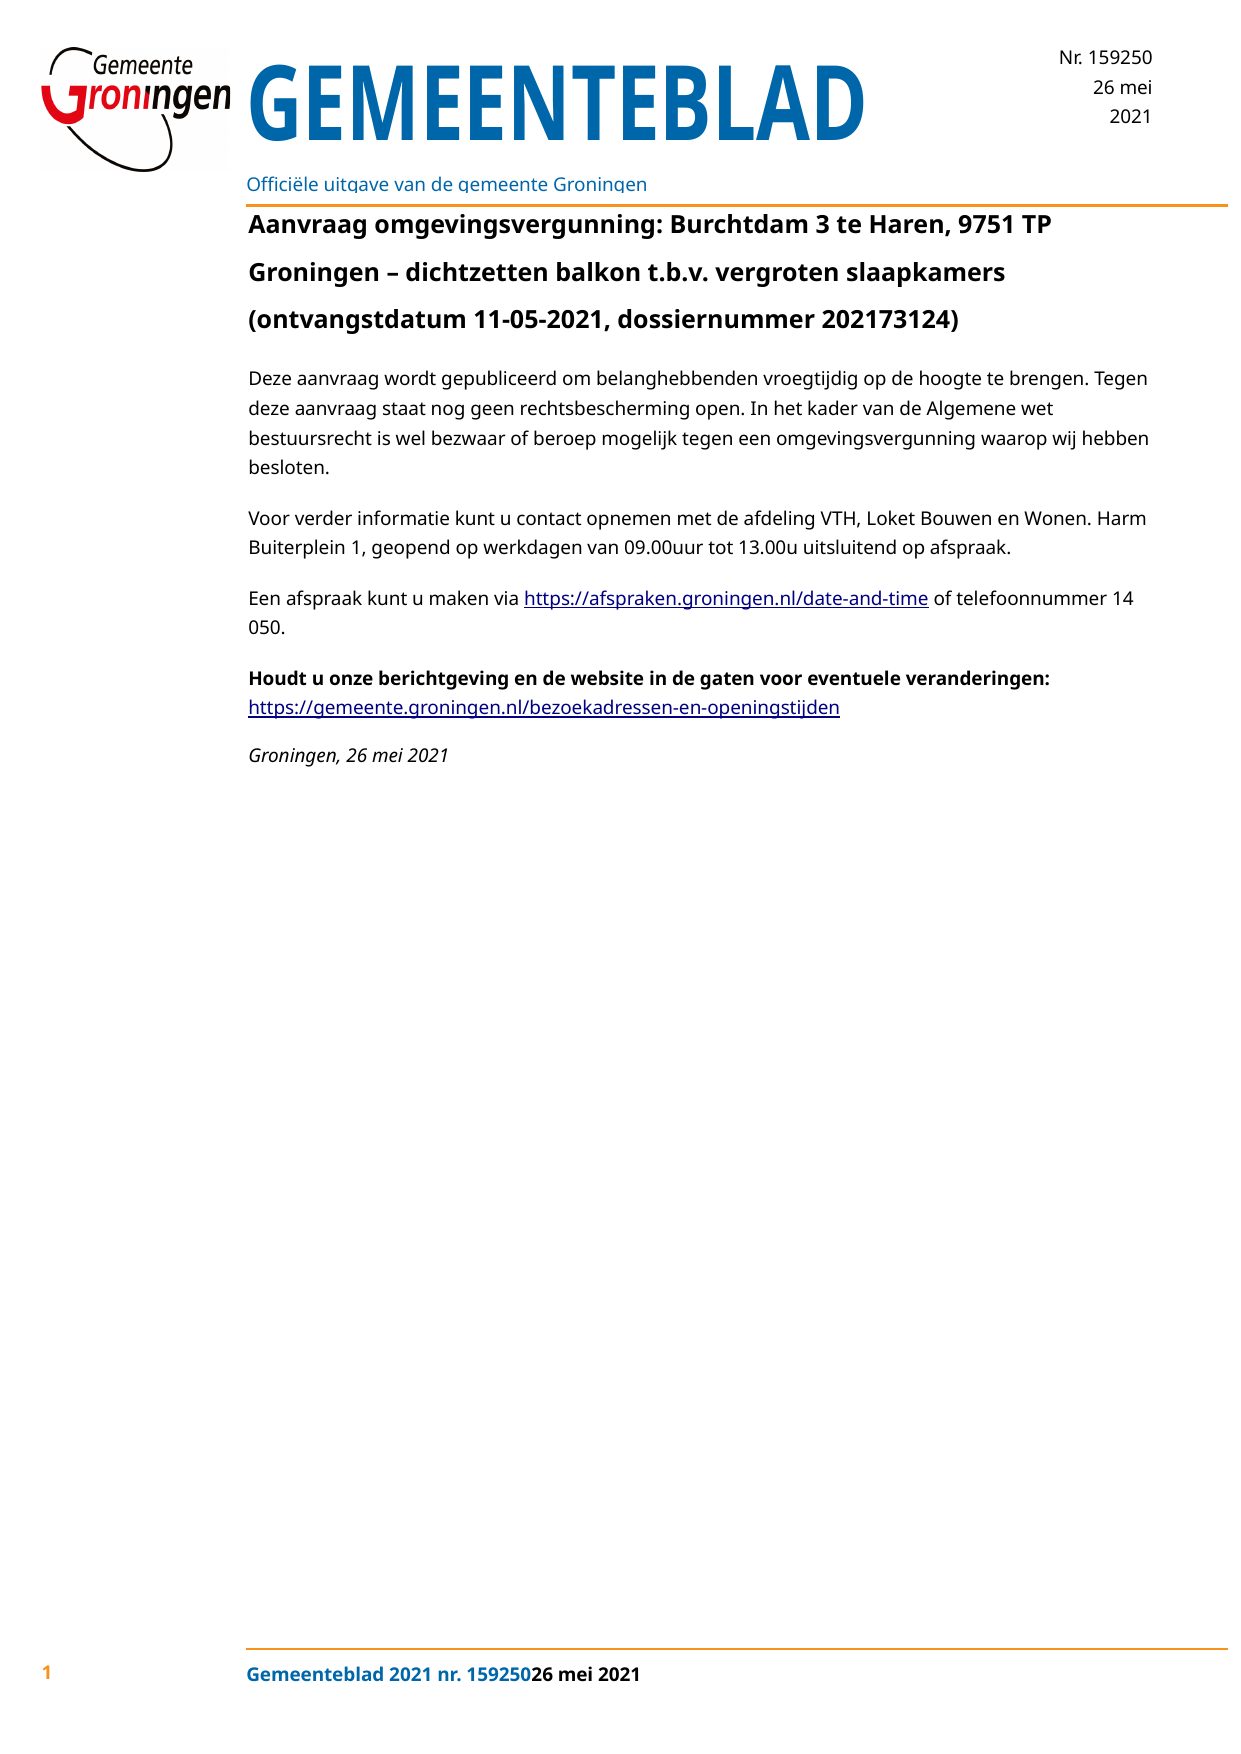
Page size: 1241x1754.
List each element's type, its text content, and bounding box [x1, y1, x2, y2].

text Voor verder informatie kunt u contact opnemen met de afdeling VTH, Loket Bouwen en Wonen. Harm Buiterplein 1, geopend op werkdagen van 09.00uur tot 13.00u uitsluitend op afspraak. [248, 505, 1152, 560]
text Groningen, 26 mei 2021 [248, 742, 1152, 768]
text Aanvraag omgevingsvergunning: Burchtdam 3 te Haren, 9751 TP Groningen – dichtzetten balkon t.b.v. vergroten slaapkamers (ontvangstdatum 11-05-2021, dossiernummer 202173124) [248, 207, 1152, 336]
text Een afspraak kunt u maken via https://afspraken.groningen.nl/date-and-time of telefoonnummer 14 050. [248, 585, 1152, 640]
text Houdt u onze berichtgeving en de website in de gaten voor eventuele veranderingen: https://gemeente.groningen.nl/bezoekadressen-en-openingstijden [248, 665, 1152, 720]
picture [41, 47, 231, 172]
text Deze aanvraag wordt gepubliceerd om belanghebbenden vroegtijdig op de hoogte te brengen. Tegen deze aanvraag staat nog geen rechtsbescherming open. In het kader van de Algemene wet bestuursrecht is wel bezwaar of beroep mogelijk tegen een omgevingsvergunning waarop wij hebben besloten. [248, 366, 1152, 480]
